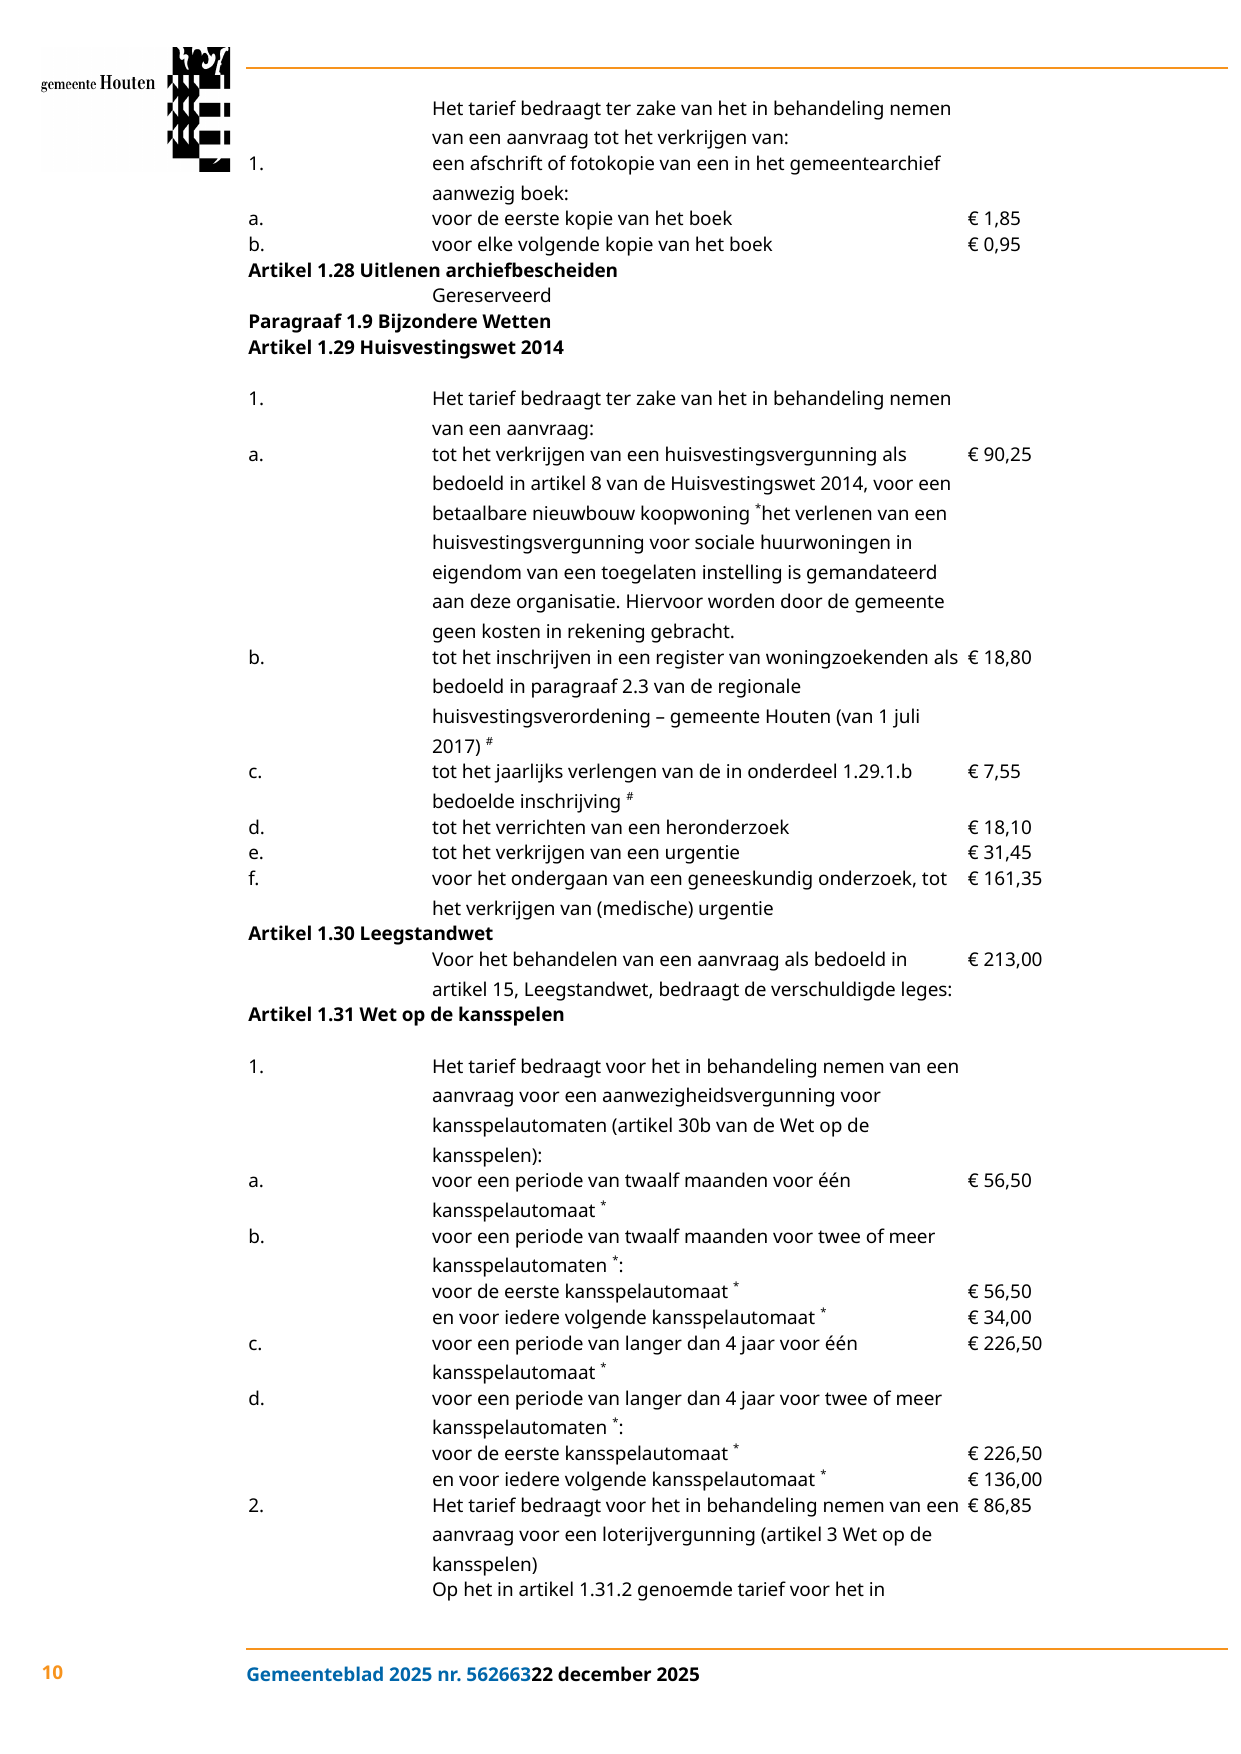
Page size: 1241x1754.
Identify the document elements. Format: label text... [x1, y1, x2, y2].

table_cell [248, 1278, 432, 1304]
table_cell € 7,55 [968, 759, 1152, 814]
table_cell € 31,45 [968, 840, 1152, 865]
table_cell Artikel 1.31 Wet op de kansspelen [248, 1002, 1152, 1027]
table_cell [968, 150, 1152, 205]
table_cell € 18,10 [968, 814, 1152, 839]
table_cell voor een periode van twaalf maanden voor twee of meer kansspelautomaten *: [432, 1223, 968, 1278]
table_cell b. [248, 644, 432, 758]
table_cell [248, 360, 432, 386]
table_cell Het tarief bedraagt ter zake van het in behandeling nemen van een aanvraag: [432, 386, 968, 441]
table_cell [968, 1053, 1152, 1168]
table_cell Het tarief bedraagt voor het in behandeling nemen van een aanvraag voor een aanwezigheidsvergunning voor kansspelautomaten (artikel 30b van de Wet op de kansspelen): [432, 1053, 968, 1168]
table_cell f. [248, 865, 432, 921]
table_cell voor een periode van langer dan 4 jaar voor twee of meer kansspelautomaten *: [432, 1385, 968, 1440]
table_cell Voor het behandelen van een aanvraag als bedoeld in artikel 15, Leegstandwet, bedraagt de verschuldigde leges: [432, 946, 968, 1002]
table_cell een afschrift of fotokopie van een in het gemeentearchief aanwezig boek: [432, 150, 968, 205]
table_cell voor de eerste kopie van het boek [432, 205, 968, 231]
table_cell a. [248, 441, 432, 644]
table_cell [968, 1577, 1152, 1602]
table_cell Het tarief bedraagt voor het in behandeling nemen van een aanvraag voor een loterijvergunning (artikel 3 Wet op de kansspelen) [432, 1492, 968, 1577]
table_cell € 226,50 [968, 1330, 1152, 1385]
table_cell € 136,00 [968, 1466, 1152, 1492]
table_cell € 0,95 [968, 231, 1152, 257]
table_cell voor het ondergaan van een geneeskundig onderzoek, tot het verkrijgen van (medische) urgentie [432, 865, 968, 921]
table_cell € 226,50 [968, 1440, 1152, 1466]
table_cell Gereserveerd [432, 283, 968, 308]
table_cell Het tarief bedraagt ter zake van het in behandeling nemen van een aanvraag tot het verkrijgen van: [432, 95, 968, 150]
table_cell d. [248, 814, 432, 839]
table_cell c. [248, 1330, 432, 1385]
table_cell voor een periode van langer dan 4 jaar voor één kansspelautomaat * [432, 1330, 968, 1385]
table_cell voor een periode van twaalf maanden voor één kansspelautomaat * [432, 1168, 968, 1223]
table_cell € 86,85 [968, 1492, 1152, 1577]
table_cell tot het inschrijven in een register van woningzoekenden als bedoeld in paragraaf 2.3 van de regionale huisvestingsverordening – gemeente Houten (van 1 juli 2017) # [432, 644, 968, 758]
table_cell 2. [248, 1492, 432, 1577]
table_cell [968, 1385, 1152, 1440]
table_cell b. [248, 231, 432, 257]
table_cell [968, 95, 1152, 150]
table_cell e. [248, 840, 432, 865]
table_cell [968, 386, 1152, 441]
table_cell € 161,35 [968, 865, 1152, 921]
table_cell Op het in artikel 1.31.2 genoemde tarief voor het in [432, 1577, 968, 1602]
table_cell € 90,25 [968, 441, 1152, 644]
table_cell tot het verrichten van een heronderzoek [432, 814, 968, 839]
table_cell [248, 1440, 432, 1466]
table_cell Paragraaf 1.9 Bijzondere Wetten [248, 308, 1152, 334]
table_cell tot het jaarlijks verlengen van de in onderdeel 1.29.1.b bedoelde inschrijving # [432, 759, 968, 814]
table_cell € 34,00 [968, 1304, 1152, 1330]
table_cell [248, 1466, 432, 1492]
table_cell Artikel 1.30 Leegstandwet [248, 921, 1152, 946]
table_cell [432, 360, 968, 386]
table_cell 1. [248, 386, 432, 441]
table_cell [248, 1304, 432, 1330]
table_cell Artikel 1.29 Huisvestingswet 2014 [248, 334, 1152, 360]
table_cell en voor iedere volgende kansspelautomaat * [432, 1466, 968, 1492]
table_cell [248, 1028, 432, 1053]
table_cell voor elke volgende kopie van het boek [432, 231, 968, 257]
table_cell en voor iedere volgende kansspelautomaat * [432, 1304, 968, 1330]
table_cell a. [248, 205, 432, 231]
table_cell voor de eerste kansspelautomaat * [432, 1440, 968, 1466]
table_cell d. [248, 1385, 432, 1440]
table_cell [248, 95, 432, 150]
table_cell [248, 1577, 432, 1602]
table_cell [248, 946, 432, 1002]
table_cell tot het verkrijgen van een urgentie [432, 840, 968, 865]
table_cell c. [248, 759, 432, 814]
table_cell [968, 1223, 1152, 1278]
table_cell € 1,85 [968, 205, 1152, 231]
table_cell € 56,50 [968, 1278, 1152, 1304]
table_cell € 18,80 [968, 644, 1152, 758]
table_cell € 56,50 [968, 1168, 1152, 1223]
table_cell a. [248, 1168, 432, 1223]
table_cell 1. [248, 150, 432, 205]
table_cell 1. [248, 1053, 432, 1168]
table_cell tot het verkrijgen van een huisvestingsvergunning als bedoeld in artikel 8 van de Huisvestingswet 2014, voor een betaalbare nieuwbouw koopwoning *het verlenen van een huisvestingsvergunning voor sociale huurwoningen in eigendom van een toegelaten instelling is gemandateerd aan deze organisatie. Hiervoor worden door de gemeente geen kosten in rekening gebracht. [432, 441, 968, 644]
picture [41, 47, 231, 172]
table_cell voor de eerste kansspelautomaat * [432, 1278, 968, 1304]
table_cell b. [248, 1223, 432, 1278]
table_cell [432, 1028, 968, 1053]
table_cell Artikel 1.28 Uitlenen archiefbescheiden [248, 257, 1152, 283]
table_cell [968, 360, 1152, 386]
table_cell [248, 283, 432, 308]
table_cell [968, 283, 1152, 308]
table_cell € 213,00 [968, 946, 1152, 1002]
table_cell [968, 1028, 1152, 1053]
